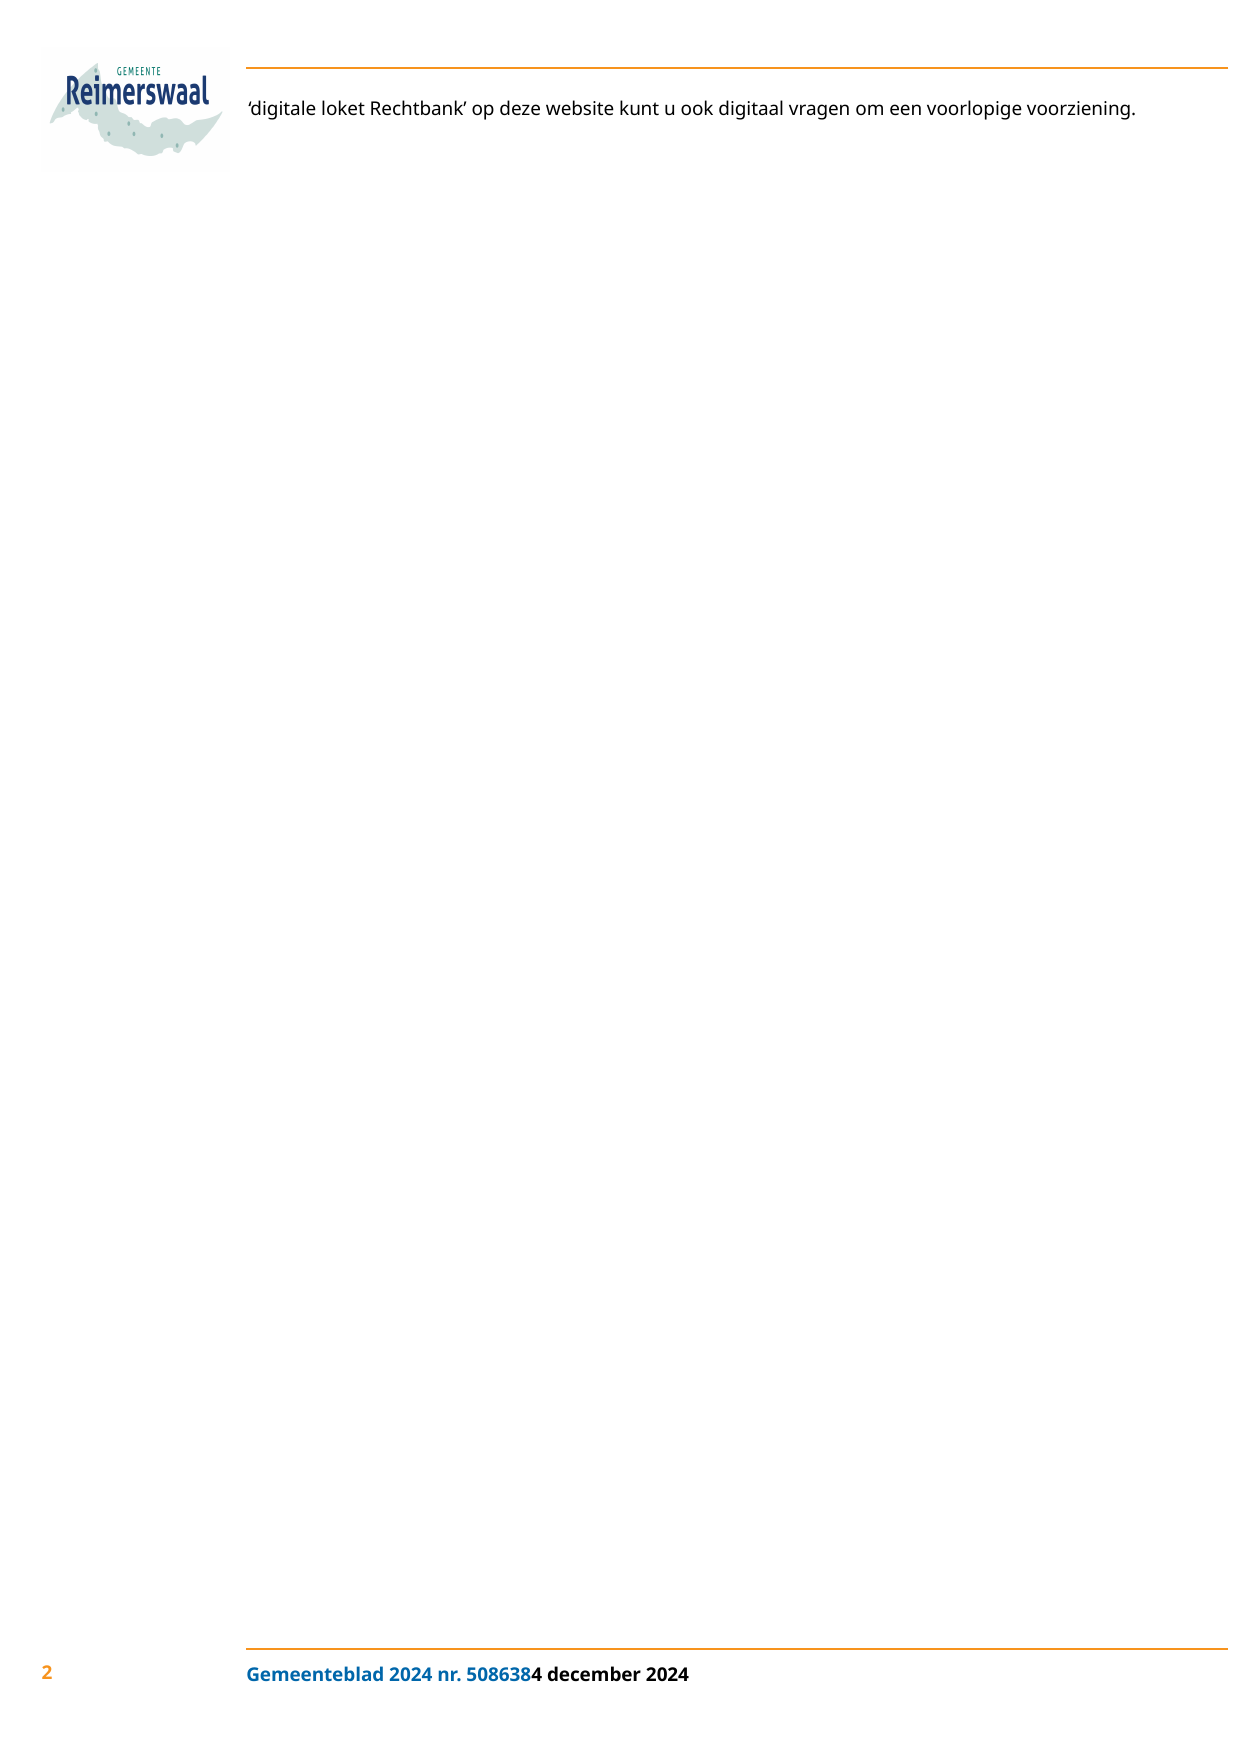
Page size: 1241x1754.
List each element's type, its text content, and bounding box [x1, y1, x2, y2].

text ‘digitale loket Rechtbank’ op deze website kunt u ook digitaal vragen om een voorlopige voorziening. [248, 95, 1152, 121]
picture [41, 47, 231, 172]
